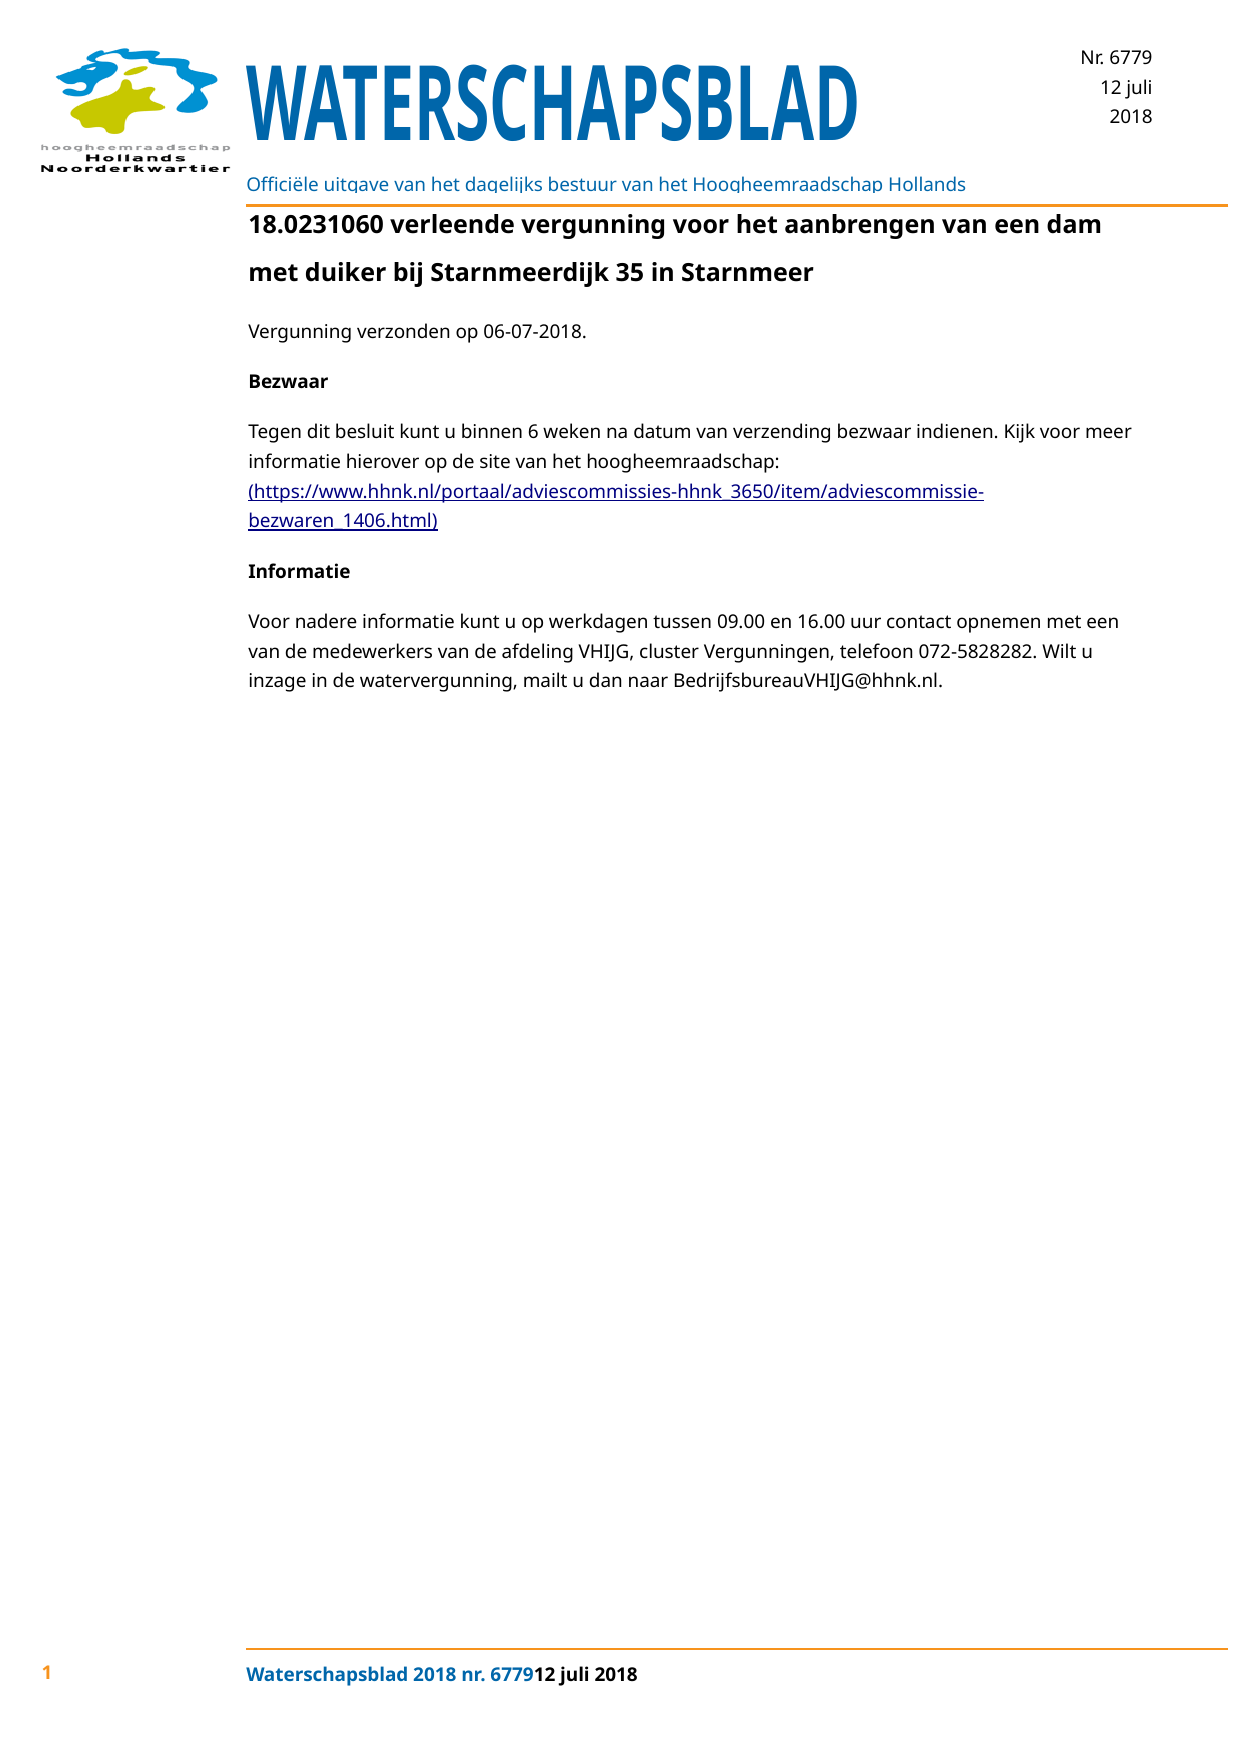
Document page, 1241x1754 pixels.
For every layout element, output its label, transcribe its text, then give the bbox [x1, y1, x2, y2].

picture [41, 47, 231, 172]
text Bezwaar [248, 368, 1152, 394]
text 18.0231060 verleende vergunning voor het aanbrengen van een dam met duiker bij Starnmeerdijk 35 in Starnmeer [248, 207, 1152, 288]
text Voor nadere informatie kunt u op werkdagen tussen 09.00 en 16.00 uur contact opnemen met een van de medewerkers van de afdeling VHIJG, cluster Vergunningen, telefoon 072-5828282. Wilt u inzage in de watervergunning, mailt u dan naar BedrijfsbureauVHIJG@hhnk.nl. [248, 608, 1152, 693]
text Tegen dit besluit kunt u binnen 6 weken na datum van verzending bezwaar indienen. Kijk voor meer informatie hierover op de site van het hoogheemraadschap: (https://www.hhnk.nl/portaal/adviescommissies-hhnk_3650/item/adviescommissie-bezwaren_1406.html) [248, 419, 1152, 533]
text Vergunning verzonden op 06-07-2018. [248, 318, 1152, 344]
text Informatie [248, 558, 1152, 584]
